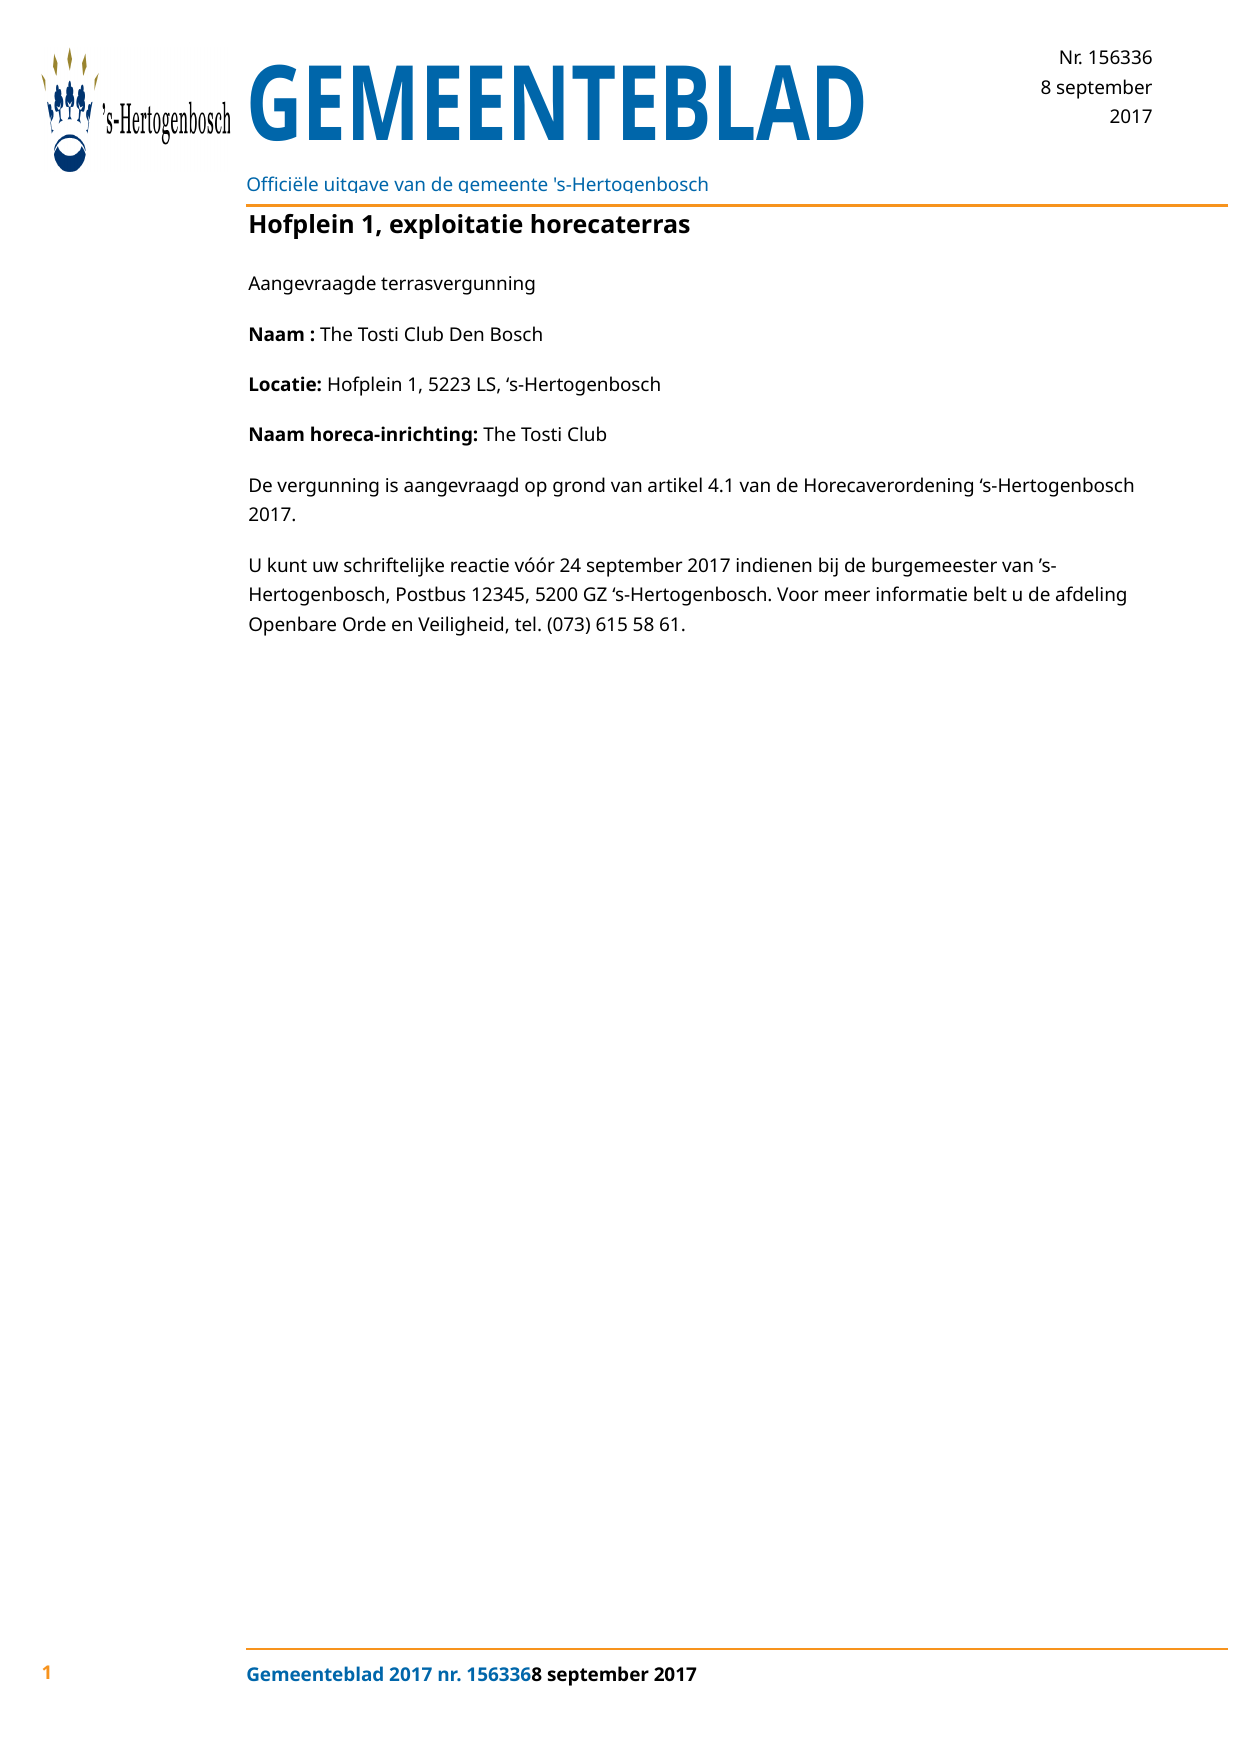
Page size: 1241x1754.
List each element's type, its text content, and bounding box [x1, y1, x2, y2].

picture [41, 47, 231, 172]
text Naam : The Tosti Club Den Bosch [248, 321, 1152, 346]
text Locatie: Hofplein 1, 5223 LS, ‘s-Hertogenbosch [248, 371, 1152, 397]
text De vergunning is aangevraagd op grond van artikel 4.1 van de Horecaverordening ‘s-Hertogenbosch 2017. [248, 472, 1152, 527]
text U kunt uw schriftelijke reactie vóór 24 september 2017 indienen bij de burgemeester van ’s-Hertogenbosch, Postbus 12345, 5200 GZ ‘s-Hertogenbosch. Voor meer informatie belt u de afdeling Openbare Orde en Veiligheid, tel. (073) 615 58 61. [248, 552, 1152, 637]
text Naam horeca-inrichting: The Tosti Club [248, 422, 1152, 447]
text Aangevraagde terrasvergunning [248, 270, 1152, 296]
text Hofplein 1, exploitatie horecaterras [248, 207, 1152, 241]
